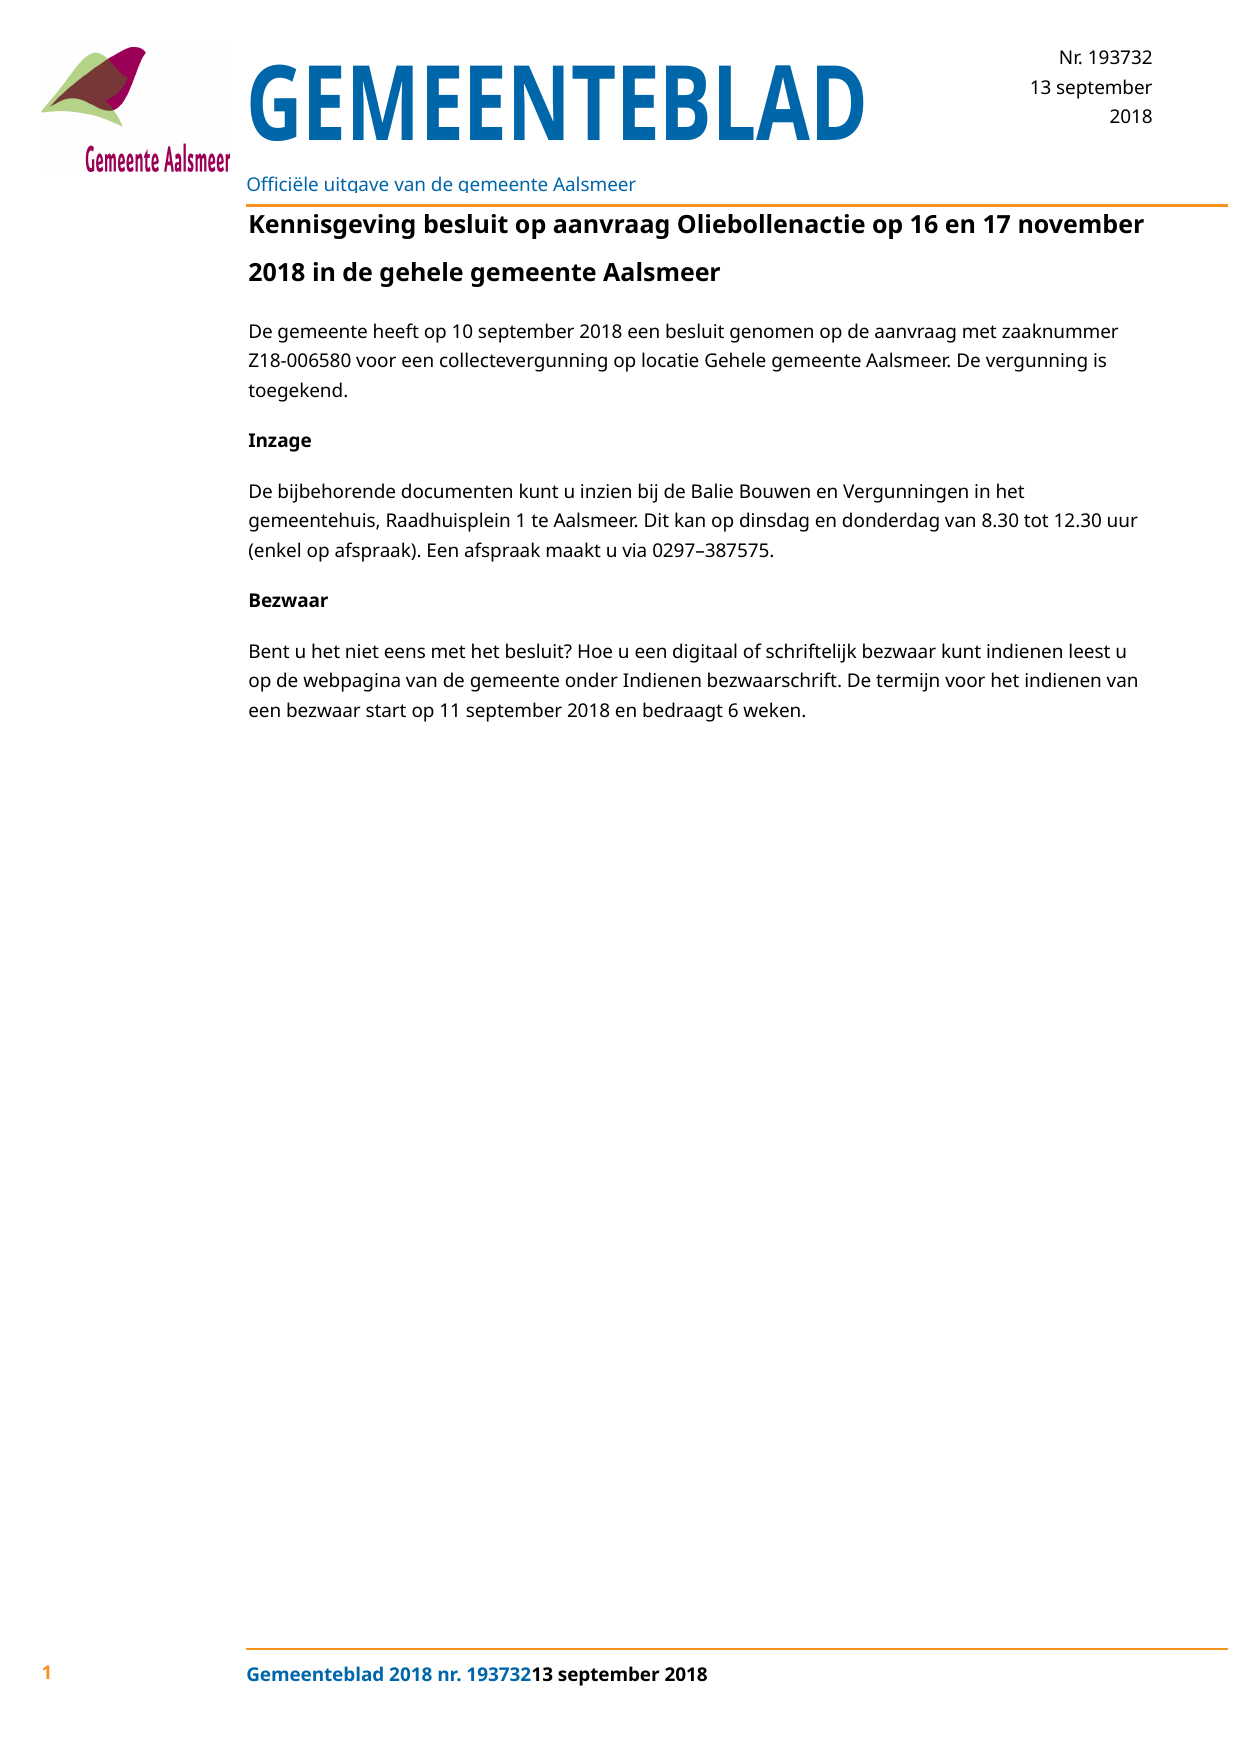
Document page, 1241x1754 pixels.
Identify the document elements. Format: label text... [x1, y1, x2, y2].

text De bijbehorende documenten kunt u inzien bij de Balie Bouwen en Vergunningen in het gemeentehuis, Raadhuisplein 1 te Aalsmeer. Dit kan op dinsdag en donderdag van 8.30 tot 12.30 uur (enkel op afspraak). Een afspraak maakt u via 0297–387575. [248, 478, 1152, 563]
text Bezwaar [248, 587, 1152, 613]
text Bent u het niet eens met het besluit? Hoe u een digitaal of schriftelijk bezwaar kunt indienen leest u op de webpagina van de gemeente onder Indienen bezwaarschrift. De termijn voor het indienen van een bezwaar start op 11 september 2018 en bedraagt 6 weken. [248, 638, 1152, 723]
text Inzage [248, 427, 1152, 453]
text Kennisgeving besluit op aanvraag Oliebollenactie op 16 en 17 november 2018 in de gehele gemeente Aalsmeer [248, 207, 1152, 288]
text De gemeente heeft op 10 september 2018 een besluit genomen op de aanvraag met zaaknummer Z18-006580 voor een collectevergunning op locatie Gehele gemeente Aalsmeer. De vergunning is toegekend. [248, 318, 1152, 403]
picture [41, 47, 231, 172]
